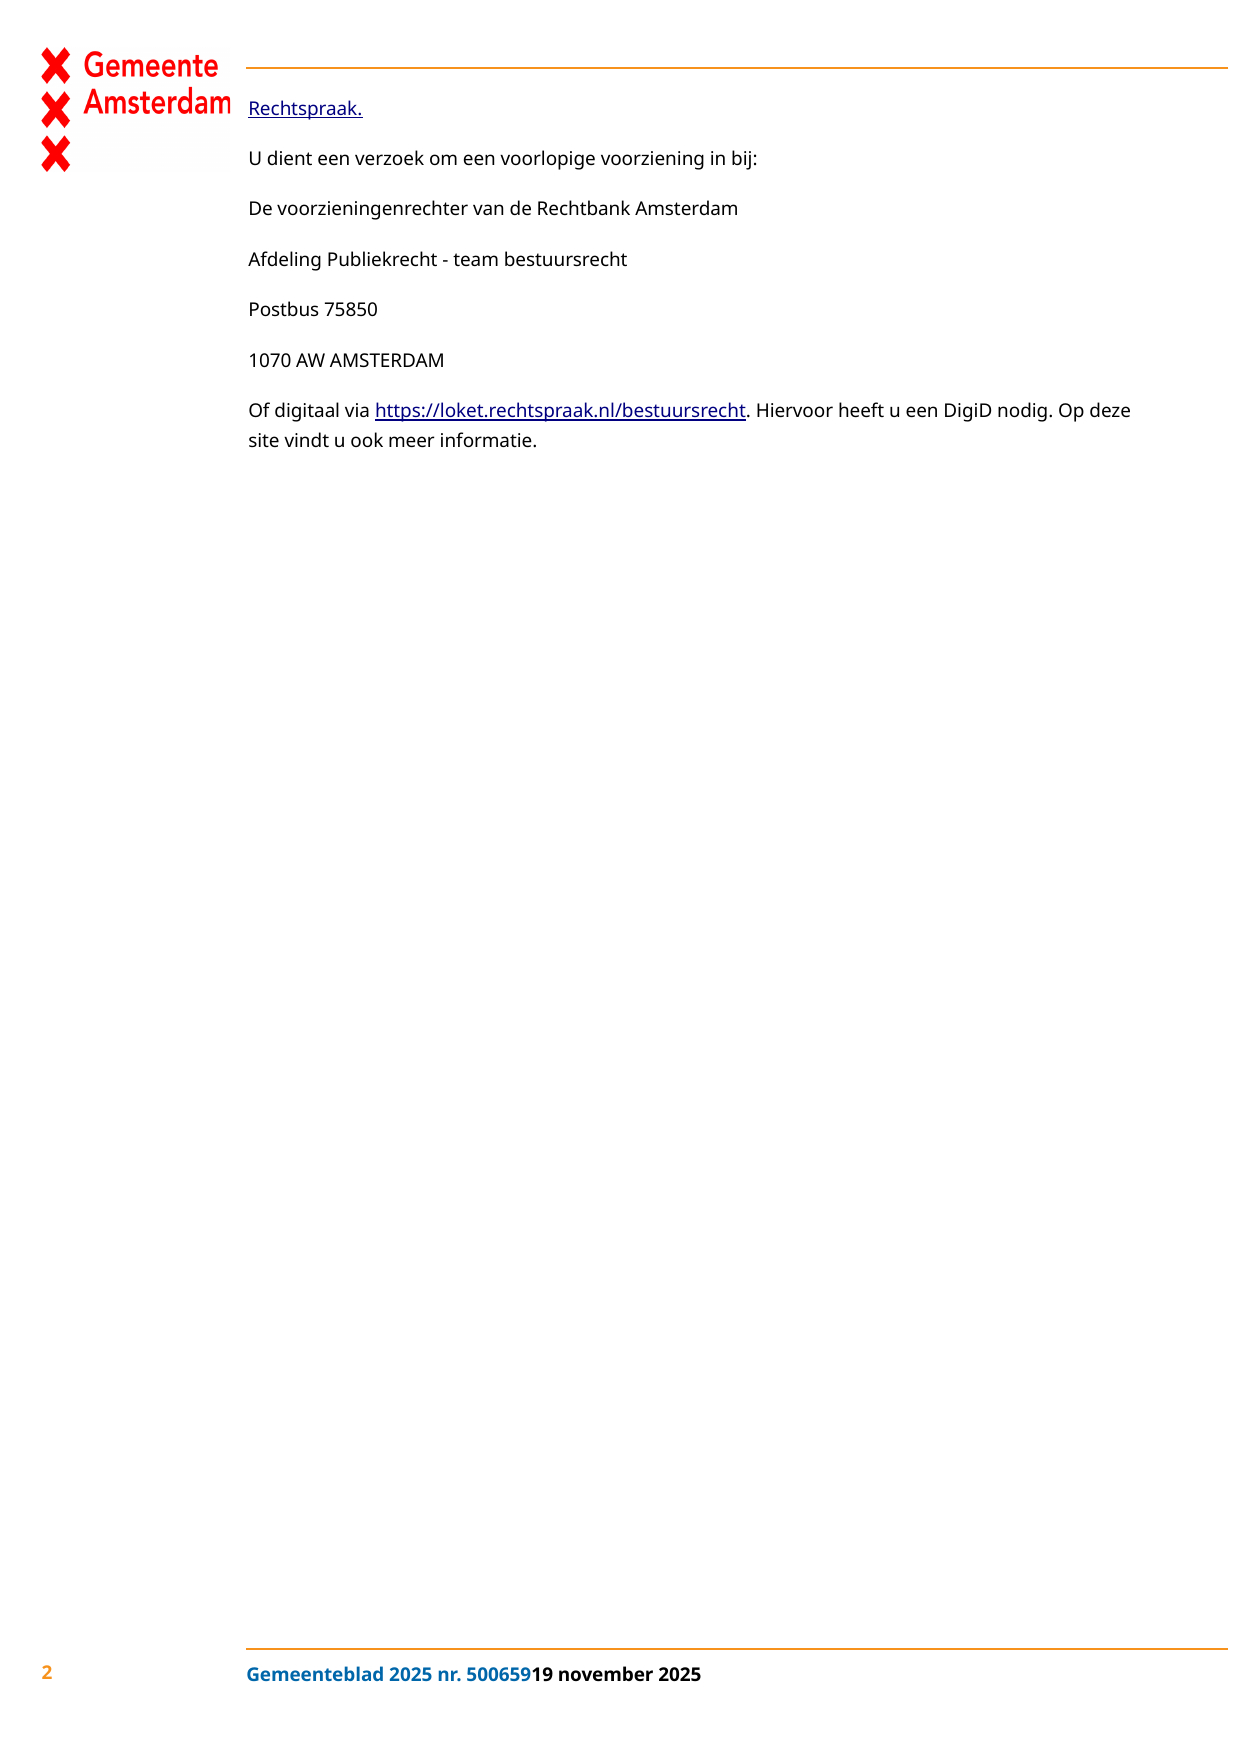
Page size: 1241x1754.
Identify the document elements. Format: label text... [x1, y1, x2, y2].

text Of digitaal via https://loket.rechtspraak.nl/bestuursrecht. Hiervoor heeft u een DigiD nodig. Op deze site vindt u ook meer informatie. [248, 397, 1152, 453]
picture [41, 47, 231, 172]
text 1070 AW AMSTERDAM [248, 347, 1152, 373]
text Afdeling Publiekrecht - team bestuursrecht [248, 246, 1152, 272]
text De voorzieningenrechter van de Rechtbank Amsterdam [248, 196, 1152, 221]
text U dient een verzoek om een voorlopige voorziening in bij: [248, 145, 1152, 171]
text Rechtspraak. [248, 95, 1152, 121]
text Postbus 75850 [248, 296, 1152, 322]
